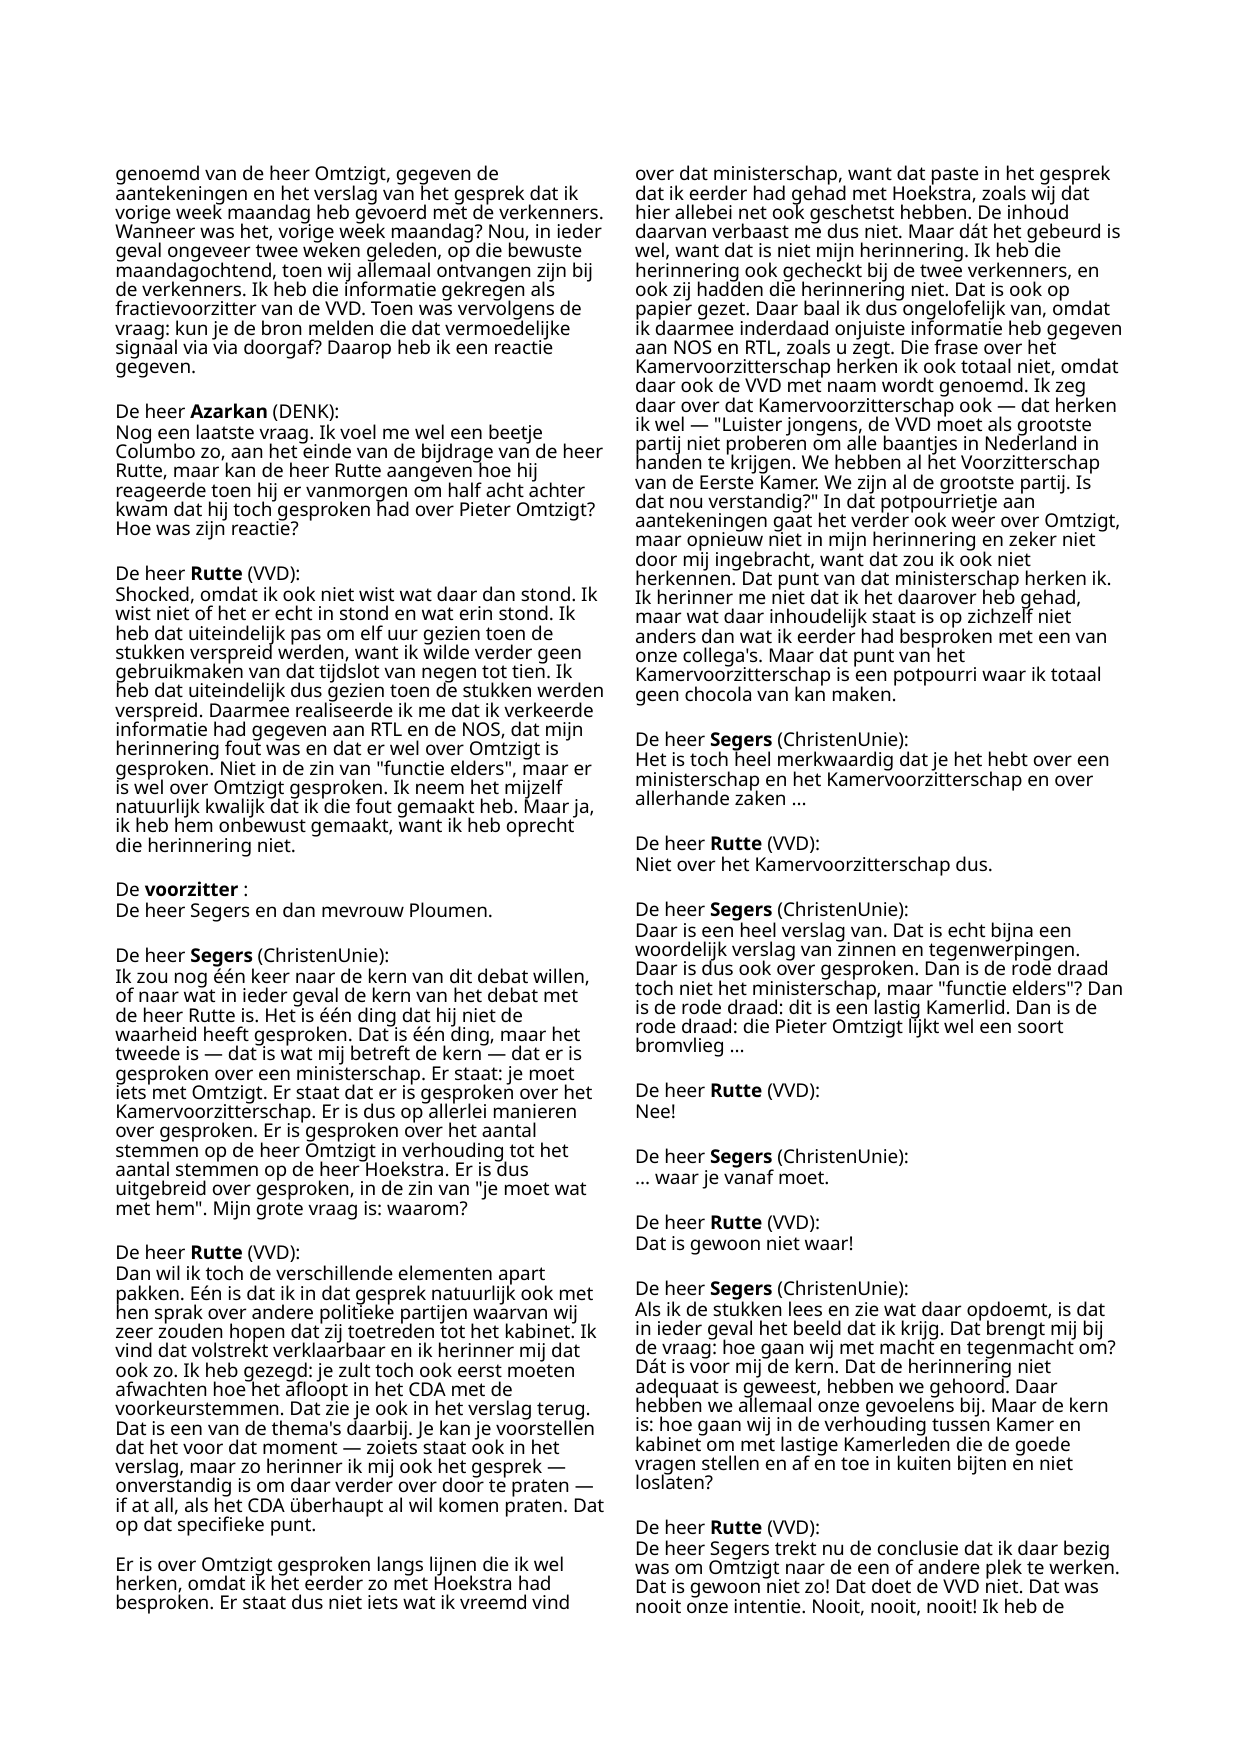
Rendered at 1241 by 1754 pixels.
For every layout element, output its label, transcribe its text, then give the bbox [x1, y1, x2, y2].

text Dan wil ik toch de verschillende elementen apart pakken. Eén is dat ik in dat gesprek natuurlijk ook met hen sprak over andere politieke partijen waarvan wij zeer zouden hopen dat zij toetreden tot het kabinet. Ik vind dat volstrekt verklaarbaar en ik herinner mij dat ook zo. Ik heb gezegd: je zult toch ook eerst moeten afwachten hoe het afloopt in het CDA met de voorkeurstemmen. Dat zie je ook in het verslag terug. Dat is een van de thema's daarbij. Je kan je voorstellen dat het voor dat moment — zoiets staat ook in het verslag, maar zo herinner ik mij ook het gesprek — onverstandig is om daar verder over door te praten — if at all, als het CDA überhaupt al wil komen praten. Dat op dat specifieke punt. [115, 1265, 605, 1535]
text Er is over Omtzigt gesproken langs lijnen die ik wel herken, omdat ik het eerder zo met Hoekstra had besproken. Er staat dus niet iets wat ik vreemd vind [115, 1556, 605, 1614]
text De heer Rutte (VVD): [115, 560, 605, 586]
text ... waar je vanaf moet. [635, 1169, 1125, 1188]
text Shocked, omdat ik ook niet wist wat daar dan stond. Ik wist niet of het er echt in stond en wat erin stond. Ik heb dat uiteindelijk pas om elf uur gezien toen de stukken verspreid werden, want ik wilde verder geen gebruikmaken van dat tijdslot van negen tot tien. Ik heb dat uiteindelijk dus gezien toen de stukken werden verspreid. Daarmee realiseerde ik me dat ik verkeerde informatie had gegeven aan RTL en de NOS, dat mijn herinnering fout was en dat er wel over Omtzigt is gesproken. Niet in de zin van "functie elders", maar er is wel over Omtzigt gesproken. Ik neem het mijzelf natuurlijk kwalijk dat ik die fout gemaakt heb. Maar ja, ik heb hem onbewust gemaakt, want ik heb oprecht die herinnering niet. [115, 586, 605, 856]
text genoemd van de heer Omtzigt, gegeven de aantekeningen en het verslag van het gesprek dat ik vorige week maandag heb gevoerd met de verkenners. Wanneer was het, vorige week maandag? Nou, in ieder geval ongeveer twee weken geleden, op die bewuste maandagochtend, toen wij allemaal ontvangen zijn bij de verkenners. Ik heb die informatie gekregen als fractievoorzitter van de VVD. Toen was vervolgens de vraag: kun je de bron melden die dat vermoedelijke signaal via via doorgaf? Daarop heb ik een reactie gegeven. [115, 165, 605, 377]
text De heer Segers (ChristenUnie): [635, 726, 1125, 751]
text Ik zou nog één keer naar de kern van dit debat willen, of naar wat in ieder geval de kern van het debat met de heer Rutte is. Het is één ding dat hij niet de waarheid heeft gesproken. Dat is één ding, maar het tweede is — dat is wat mij betreft de kern — dat er is gesproken over een ministerschap. Er staat: je moet iets met Omtzigt. Er staat dat er is gesproken over het Kamervoorzitterschap. Er is dus op allerlei manieren over gesproken. Er is gesproken over het aantal stemmen op de heer Omtzigt in verhouding tot het aantal stemmen op de heer Hoekstra. Er is dus uitgebreid over gesproken, in de zin van "je moet wat met hem". Mijn grote vraag is: waarom? [115, 968, 605, 1219]
text over dat ministerschap, want dat paste in het gesprek dat ik eerder had gehad met Hoekstra, zoals wij dat hier allebei net ook geschetst hebben. De inhoud daarvan verbaast me dus niet. Maar dát het gebeurd is wel, want dat is niet mijn herinnering. Ik heb die herinnering ook gecheckt bij de twee verkenners, en ook zij hadden die herinnering niet. Dat is ook op papier gezet. Daar baal ik dus ongelofelijk van, omdat ik daarmee inderdaad onjuiste informatie heb gegeven aan NOS en RTL, zoals u zegt. Die frase over het Kamervoorzitterschap herken ik ook totaal niet, omdat daar ook de VVD met naam wordt genoemd. Ik zeg daar over dat Kamervoorzitterschap ook — dat herken ik wel — "Luister jongens, de VVD moet als grootste partij niet proberen om alle baantjes in Nederland in handen te krijgen. We hebben al het Voorzitterschap van de Eerste Kamer. We zijn al de grootste partij. Is dat nou verstandig?" In dat potpourrietje aan aantekeningen gaat het verder ook weer over Omtzigt, maar opnieuw niet in mijn herinnering en zeker niet door mij ingebracht, want dat zou ik ook niet herkennen. Dat punt van dat ministerschap herken ik. Ik herinner me niet dat ik het daarover heb gehad, maar wat daar inhoudelijk staat is op zichzelf niet anders dan wat ik eerder had besproken met een van onze collega's. Maar dat punt van het Kamervoorzitterschap is een potpourri waar ik totaal geen chocola van kan maken. [635, 165, 1125, 705]
text Dat is gewoon niet waar! [635, 1235, 1125, 1254]
text De heer Rutte (VVD): [635, 830, 1125, 856]
text De heer Rutte (VVD): [635, 1209, 1125, 1235]
text Daar is een heel verslag van. Dat is echt bijna een woordelijk verslag van zinnen en tegenwerpingen. Daar is dus ook over gesproken. Dan is de rode draad toch niet het ministerschap, maar "functie elders"? Dan is de rode draad: dit is een lastig Kamerlid. Dan is de rode draad: die Pieter Omtzigt lijkt wel een soort bromvlieg ... [635, 922, 1125, 1057]
text De heer Segers en dan mevrouw Ploumen. [115, 902, 605, 922]
text De voorzitter : [115, 877, 605, 902]
text De heer Segers (ChristenUnie): [115, 942, 605, 968]
text Niet over het Kamervoorzitterschap dus. [635, 856, 1125, 875]
text De heer Rutte (VVD): [635, 1514, 1125, 1540]
text De heer Segers trekt nu de conclusie dat ik daar bezig was om Omtzigt naar de een of andere plek te werken. Dat is gewoon niet zo! Dat doet de VVD niet. Dat was nooit onze intentie. Nooit, nooit, nooit! Ik heb de [635, 1540, 1125, 1617]
text De heer Rutte (VVD): [635, 1077, 1125, 1103]
text De heer Segers (ChristenUnie): [635, 1275, 1125, 1301]
text De heer Segers (ChristenUnie): [635, 1143, 1125, 1169]
text De heer Segers (ChristenUnie): [635, 896, 1125, 922]
text Nee! [635, 1103, 1125, 1122]
text De heer Rutte (VVD): [115, 1239, 605, 1265]
text Het is toch heel merkwaardig dat je het hebt over een ministerschap en het Kamervoorzitterschap en over allerhande zaken ... [635, 751, 1125, 809]
text De heer Azarkan (DENK): [115, 398, 605, 424]
text Als ik de stukken lees en zie wat daar opdoemt, is dat in ieder geval het beeld dat ik krijg. Dat brengt mij bij de vraag: hoe gaan wij met macht en tegenmacht om? Dát is voor mij de kern. Dat de herinnering niet adequaat is geweest, hebben we gehoord. Daar hebben we allemaal onze gevoelens bij. Maar de kern is: hoe gaan wij in de verhouding tussen Kamer en kabinet om met lastige Kamerleden die de goede vragen stellen en af en toe in kuiten bijten en niet loslaten? [635, 1301, 1125, 1493]
text Nog een laatste vraag. Ik voel me wel een beetje Columbo zo, aan het einde van de bijdrage van de heer Rutte, maar kan de heer Rutte aangeven hoe hij reageerde toen hij er vanmorgen om half acht achter kwam dat hij toch gesproken had over Pieter Omtzigt? Hoe was zijn reactie? [115, 424, 605, 539]
